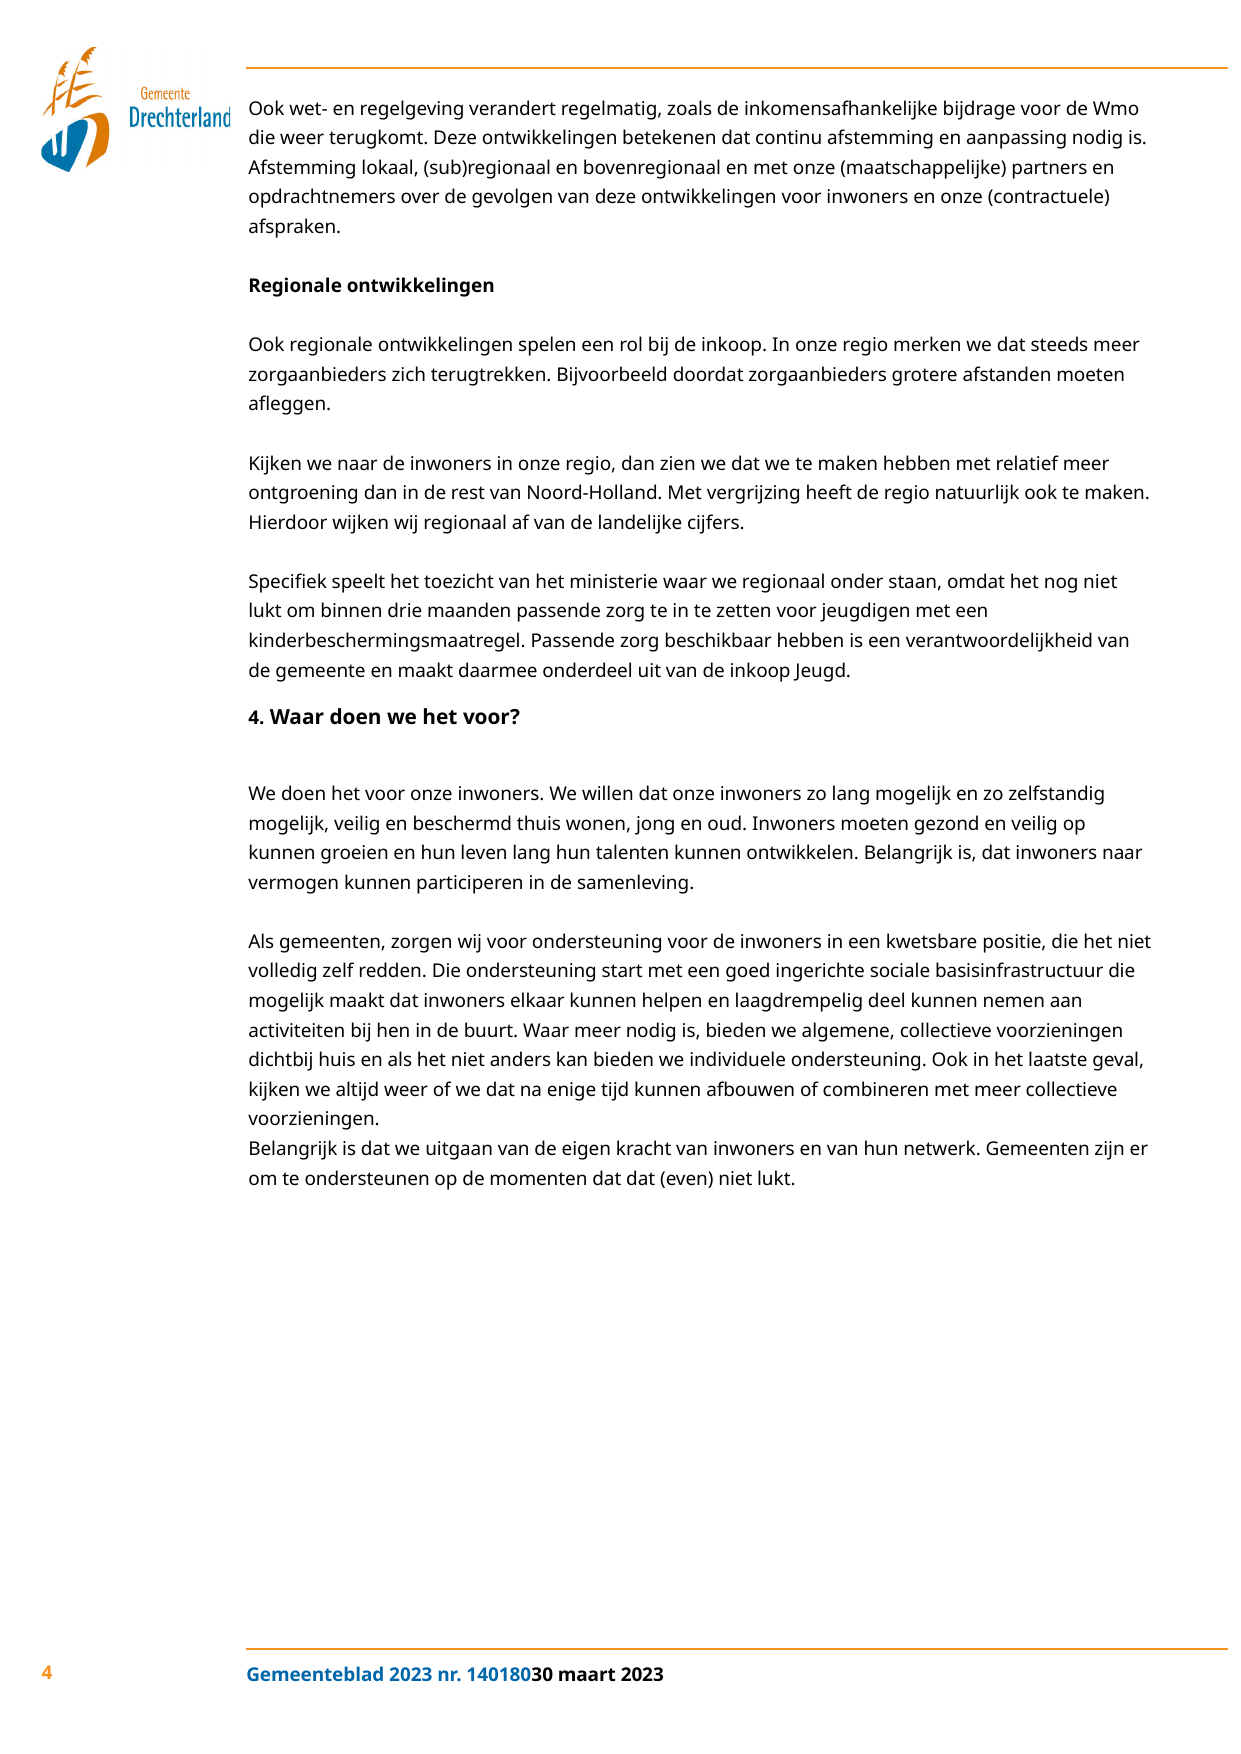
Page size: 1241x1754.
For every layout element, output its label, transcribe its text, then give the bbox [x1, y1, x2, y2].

picture [226, 115, 231, 124]
text Ook regionale ontwikkelingen spelen een rol bij de inkoop. In onze regio merken we dat steeds meer zorgaanbieders zich terugtrekken. Bijvoorbeeld doordat zorgaanbieders grotere afstanden moeten afleggen. [248, 331, 1152, 416]
text Belangrijk is dat we uitgaan van de eigen kracht van inwoners en van hun netwerk. Gemeenten zijn er om te ondersteunen op de momenten dat dat (even) niet lukt. [248, 1135, 1152, 1191]
picture [41, 47, 231, 172]
text Specifiek speelt het toezicht van het ministerie waar we regionaal onder staan, omdat het nog niet lukt om binnen drie maanden passende zorg te in te zetten voor jeugdigen met een kinderbeschermingsmaatregel. Passende zorg beschikbaar hebben is een verantwoordelijkheid van de gemeente en maakt daarmee onderdeel uit van de inkoop Jeugd. [248, 568, 1152, 683]
text Regionale ontwikkelingen [248, 272, 1152, 298]
text Ook wet- en regelgeving verandert regelmatig, zoals de inkomensafhankelijke bijdrage voor de Wmo die weer terugkomt. Deze ontwikkelingen betekenen dat continu afstemming en aanpassing nodig is. Afstemming lokaal, (sub)regionaal en bovenregionaal en met onze (maatschappelijke) partners en opdrachtnemers over de gevolgen van deze ontwikkelingen voor inwoners en onze (contractuele) afspraken. [248, 95, 1152, 239]
text Als gemeenten, zorgen wij voor ondersteuning voor de inwoners in een kwetsbare positie, die het niet volledig zelf redden. Die ondersteuning start met een goed ingerichte sociale basisinfrastructuur die mogelijk maakt dat inwoners elkaar kunnen helpen en laagdrempelig deel kunnen nemen aan activiteiten bij hen in de buurt. Waar meer nodig is, bieden we algemene, collectieve voorzieningen dichtbij huis en als het niet anders kan bieden we individuele ondersteuning. Ook in het laatste geval, kijken we altijd weer of we dat na enige tijd kunnen afbouwen of combineren met meer collectieve voorzieningen. [248, 928, 1152, 1131]
text Kijken we naar de inwoners in onze regio, dan zien we dat we te maken hebben met relatief meer ontgroening dan in de rest van Noord-Holland. Met vergrijzing heeft de regio natuurlijk ook te maken. Hierdoor wijken wij regionaal af van de landelijke cijfers. [248, 450, 1152, 535]
text We doen het voor onze inwoners. We willen dat onze inwoners zo lang mogelijk en zo zelfstandig mogelijk, veilig en beschermd thuis wonen, jong en oud. Inwoners moeten gezond en veilig op kunnen groeien en hun leven lang hun talenten kunnen ontwikkelen. Belangrijk is, dat inwoners naar vermogen kunnen participeren in de samenleving. [248, 780, 1152, 895]
picture [41, 158, 64, 172]
text 4. Waar doen we het voor? [248, 702, 1152, 731]
